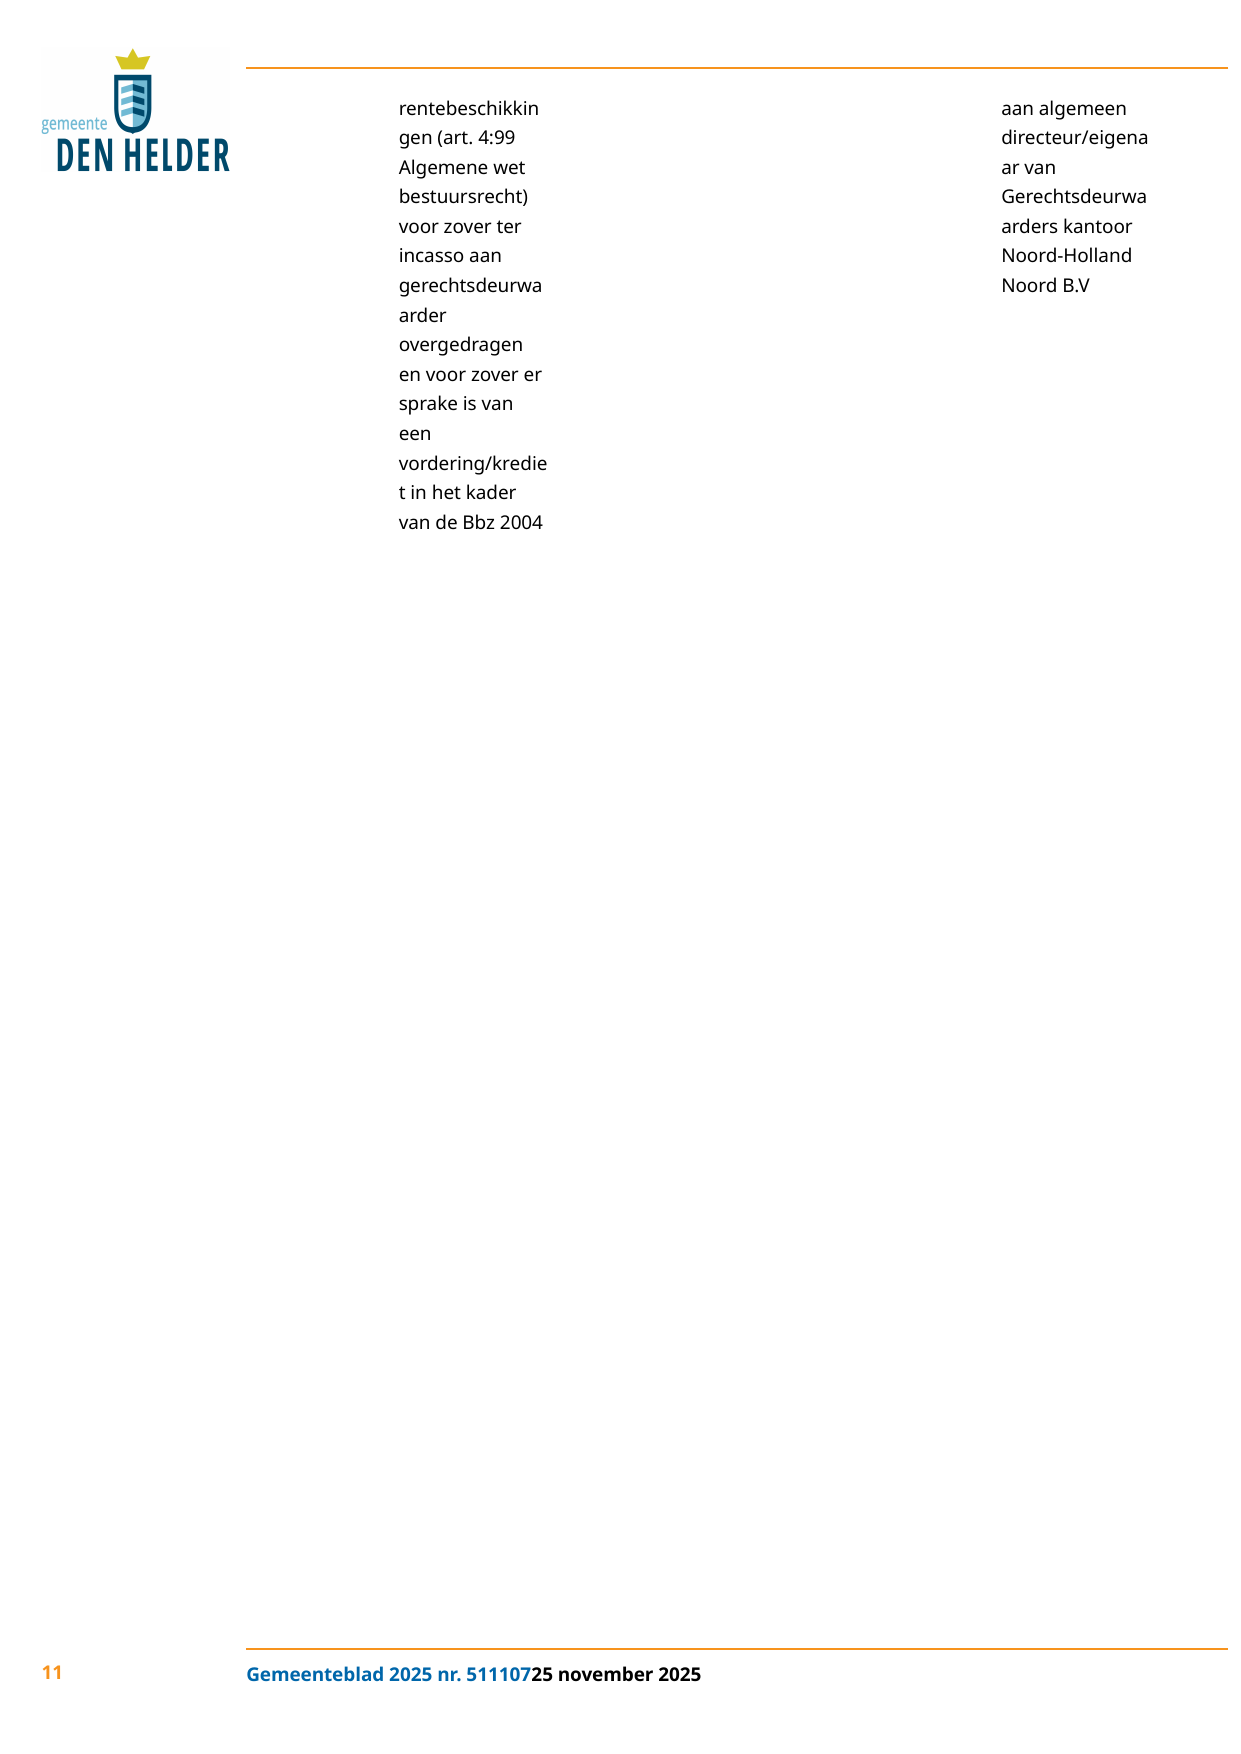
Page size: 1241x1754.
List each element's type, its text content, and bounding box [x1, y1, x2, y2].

table_cell [248, 95, 398, 535]
picture [63, 144, 68, 165]
table_cell [700, 95, 850, 535]
picture [182, 144, 187, 165]
table_cell [850, 95, 1001, 535]
table_cell aan algemeen directeur/eigenaar van Gerechtsdeurwaarders kantoor Noord-Holland Noord B.V [1001, 95, 1152, 535]
table_cell rentebeschikkingen (art. 4:99 Algemene wet bestuursrecht) voor zover ter incasso aan gerechtsdeurwaarder overgedragen en voor zover er sprake is van een vordering/krediet in het kader van de Bbz 2004 [399, 95, 549, 535]
picture [41, 47, 231, 172]
table_cell [549, 95, 700, 535]
picture [220, 160, 224, 172]
picture [100, 154, 106, 172]
picture [130, 157, 135, 172]
